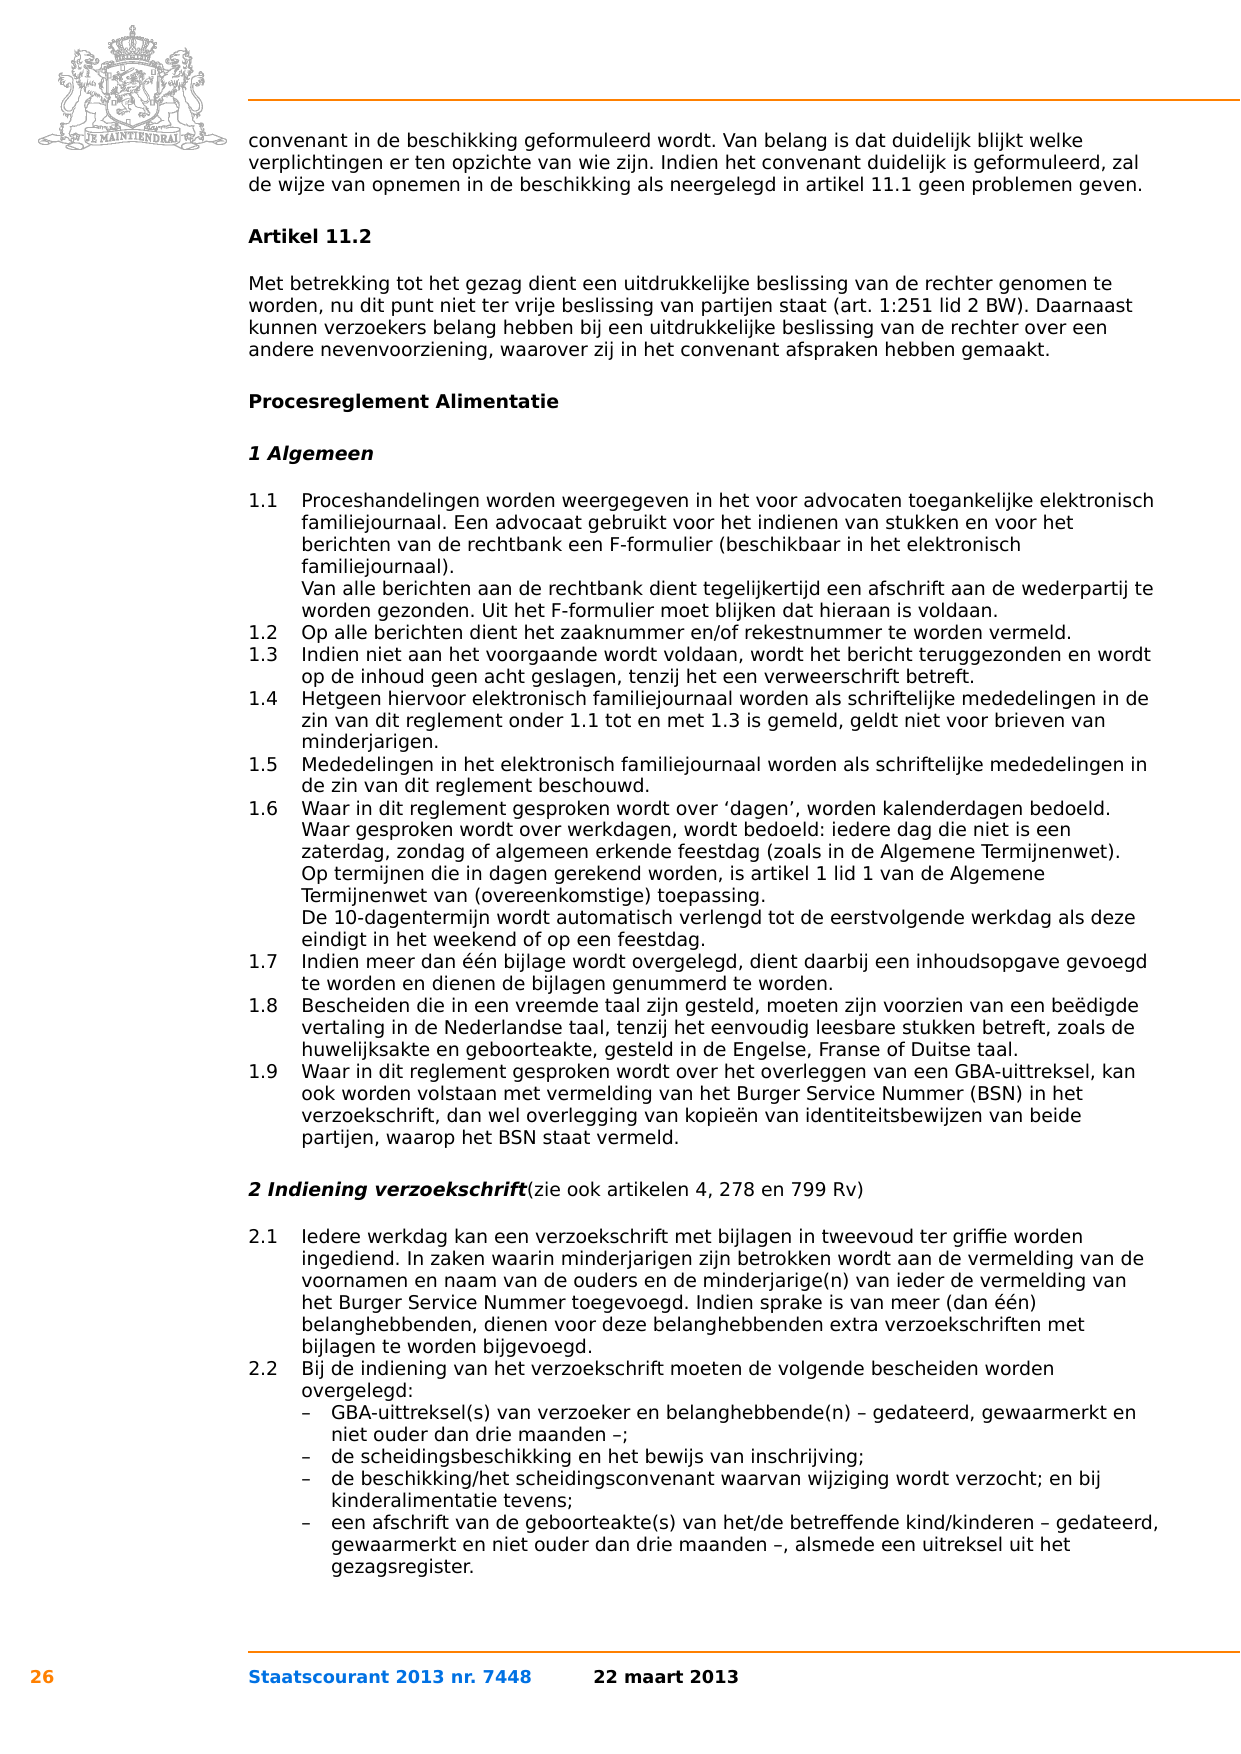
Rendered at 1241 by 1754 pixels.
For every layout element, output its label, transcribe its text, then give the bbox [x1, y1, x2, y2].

text 1.2 Op alle berichten dient het zaaknummer en/of rekestnummer te worden vermeld. [248, 622, 1163, 643]
text Met betrekking tot het gezag dient een uitdrukkelijke beslissing van de rechter genomen te worden, nu dit punt niet ter vrije beslissing van partijen staat (art. 1:251 lid 2 BW). Daarnaast kunnen verzoekers belang hebben bij een uitdrukkelijke beslissing van de rechter over een andere nevenvoorziening, waarover zij in het convenant afspraken hebben gemaakt. [248, 273, 1163, 361]
text Van alle berichten aan de rechtbank dient tegelijkertijd een afschrift aan de wederpartij te worden gezonden. Uit het F-formulier moet blijken dat hieraan is voldaan. [301, 578, 1163, 622]
subtitle Procesreglement Alimentatie [248, 391, 1163, 413]
text 1.4 Hetgeen hiervoor elektronisch familiejournaal worden als schriftelijke mededelingen in de zin van dit reglement onder 1.1 tot en met 1.3 is gemeld, geldt niet voor brieven van minderjarigen. [248, 687, 1163, 753]
text De 10-dagentermijn wordt automatisch verlengd tot de eerstvolgende werkdag als deze eindigt in het weekend of op een feestdag. [301, 907, 1163, 951]
text 1.6 Waar in dit reglement gesproken wordt over ‘dagen’, worden kalenderdagen bedoeld. [248, 797, 1163, 819]
text 1.5 Mededelingen in het elektronisch familiejournaal worden als schriftelijke mededelingen in de zin van dit reglement beschouwd. [248, 753, 1163, 797]
text – de beschikking/het scheidingsconvenant waarvan wijziging wordt verzocht; en bij kinderalimentatie tevens; [301, 1468, 1163, 1512]
text – een afschrift van de geboorteakte(s) van het/de betreffende kind/kinderen – gedateerd, gewaarmerkt en niet ouder dan drie maanden –, alsmede een uitreksel uit het gezagsregister. [301, 1512, 1163, 1578]
subtitle Artikel 11.2 [248, 226, 1163, 248]
text 1.1 Proceshandelingen worden weergegeven in het voor advocaten toegankelijke elektronisch familiejournaal. Een advocaat gebruikt voor het indienen van stukken en voor het berichten van de rechtbank een F-formulier (beschikbaar in het elektronisch familiejournaal). [248, 490, 1163, 578]
subtitle 1 Algemeen [248, 443, 1163, 465]
text 1.8 Bescheiden die in een vreemde taal zijn gesteld, moeten zijn voorzien van een beëdigde vertaling in de Nederlandse taal, tenzij het eenvoudig leesbare stukken betreft, zoals de huwelijksakte en geboorteakte, gesteld in de Engelse, Franse of Duitse taal. [248, 995, 1163, 1061]
picture [38, 25, 227, 150]
text Op termijnen die in dagen gerekend worden, is artikel 1 lid 1 van de Algemene Termijnenwet van (overeenkomstige) toepassing. [301, 863, 1163, 907]
text Waar gesproken wordt over werkdagen, wordt bedoeld: iedere dag die niet is een zaterdag, zondag of algemeen erkende feestdag (zoals in de Algemene Termijnenwet). [301, 819, 1163, 863]
text convenant in de beschikking geformuleerd wordt. Van belang is dat duidelijk blijkt welke verplichtingen er ten opzichte van wie zijn. Indien het convenant duidelijk is geformuleerd, zal de wijze van opnemen in de beschikking als neergelegd in artikel 11.1 geen problemen geven. [248, 130, 1163, 196]
text 1.9 Waar in dit reglement gesproken wordt over het overleggen van een GBA-uittreksel, kan ook worden volstaan met vermelding van het Burger Service Nummer (BSN) in het verzoekschrift, dan wel overlegging van kopieën van identiteitsbewijzen van beide partijen, waarop het BSN staat vermeld. [248, 1061, 1163, 1149]
text 1.7 Indien meer dan één bijlage wordt overgelegd, dient daarbij een inhoudsopgave gevoegd te worden en dienen de bijlagen genummerd te worden. [248, 951, 1163, 995]
text – de scheidingsbeschikking en het bewijs van inschrijving; [301, 1446, 1163, 1468]
text 2.1 Iedere werkdag kan een verzoekschrift met bijlagen in tweevoud ter griffie worden ingediend. In zaken waarin minderjarigen zijn betrokken wordt aan de vermelding van de voornamen en naam van de ouders en de minderjarige(n) van ieder de vermelding van het Burger Service Nummer toegevoegd. Indien sprake is van meer (dan één) belanghebbenden, dienen voor deze belanghebbenden extra verzoekschriften met bijlagen te worden bijgevoegd. [248, 1226, 1163, 1358]
subtitle 2 Indiening verzoekschrift(zie ook artikelen 4, 278 en 799 Rv) [248, 1179, 1163, 1201]
text – GBA-uittreksel(s) van verzoeker en belanghebbende(n) – gedateerd, gewaarmerkt en niet ouder dan drie maanden –; [301, 1402, 1163, 1446]
text 1.3 Indien niet aan het voorgaande wordt voldaan, wordt het bericht teruggezonden en wordt op de inhoud geen acht geslagen, tenzij het een verweerschrift betreft. [248, 643, 1163, 687]
text 2.2 Bij de indiening van het verzoekschrift moeten de volgende bescheiden worden overgelegd: [248, 1358, 1163, 1402]
